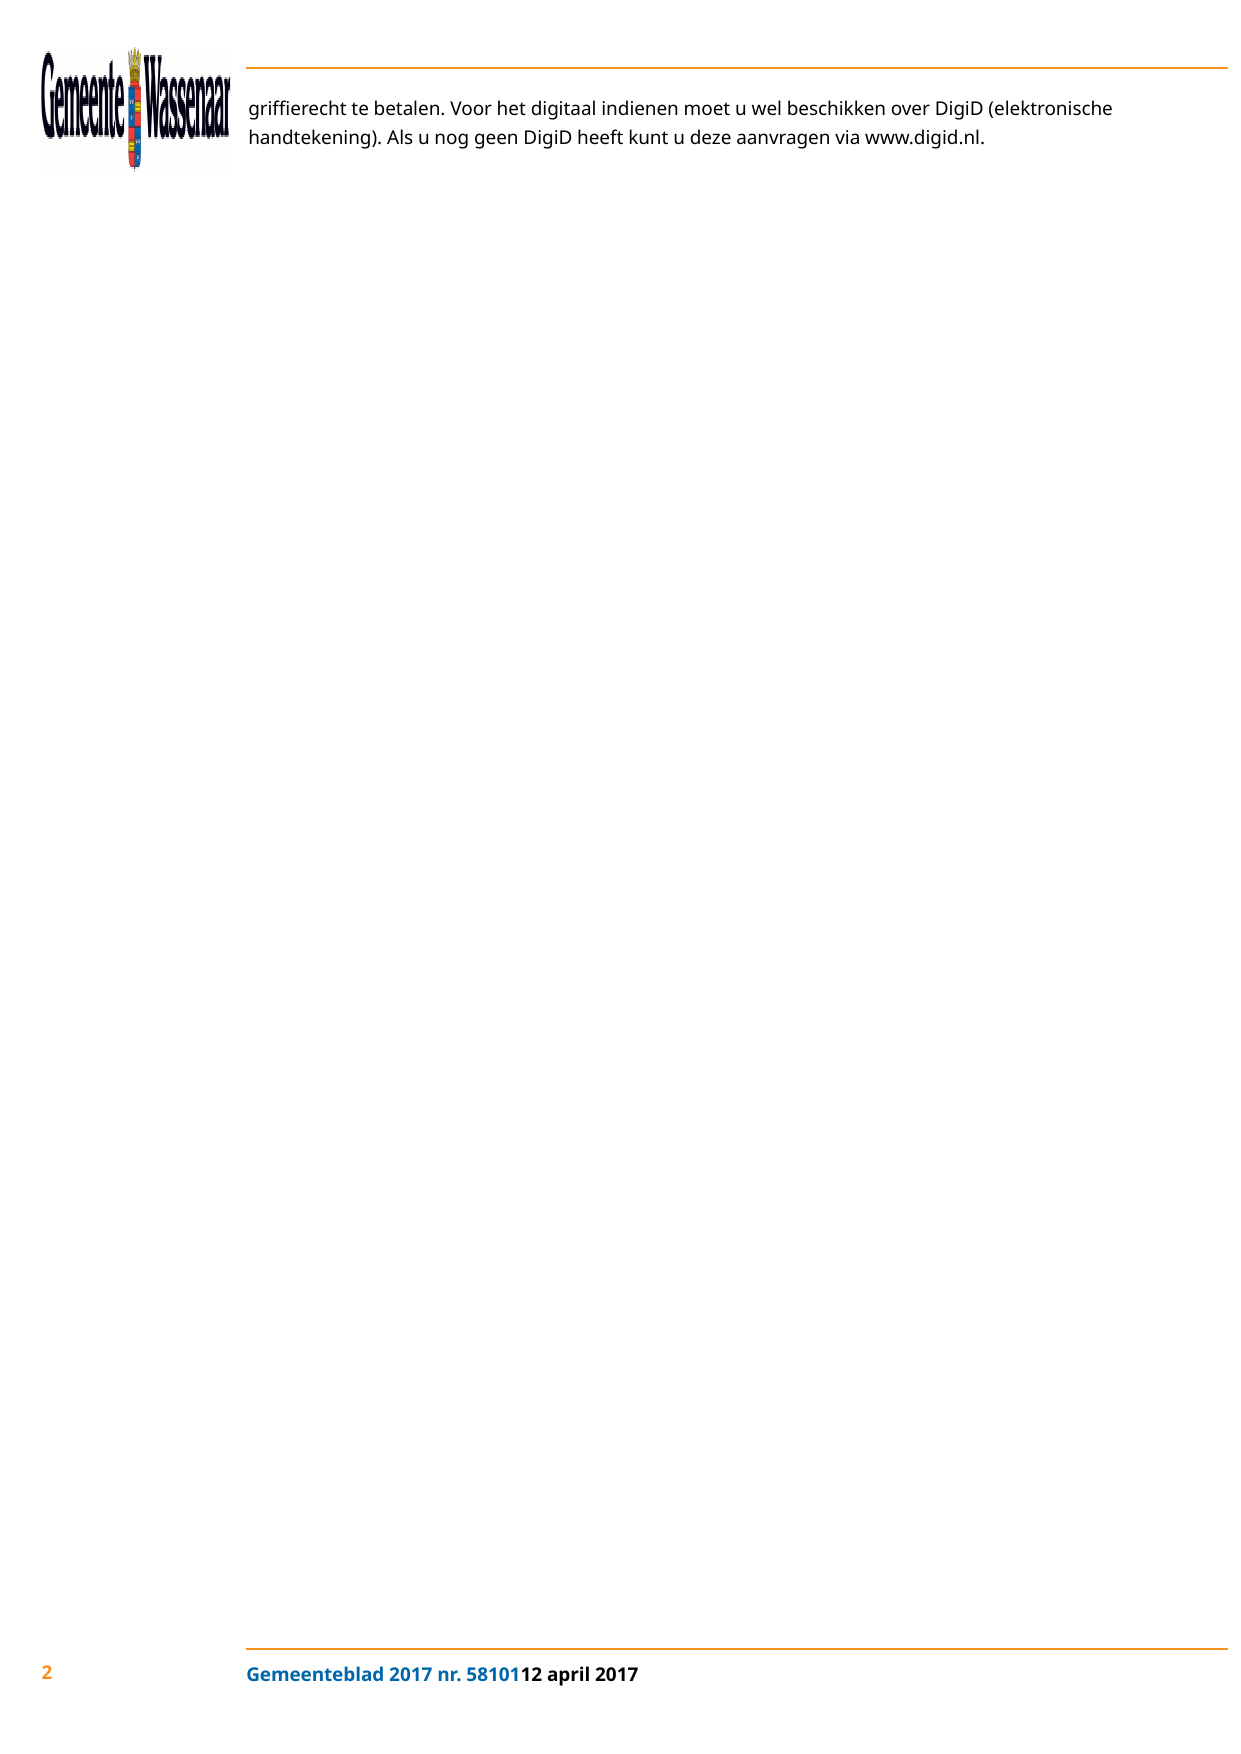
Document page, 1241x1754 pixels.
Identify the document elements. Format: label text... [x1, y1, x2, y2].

text griffierecht te betalen. Voor het digitaal indienen moet u wel beschikken over DigiD (elektronische handtekening). Als u nog geen DigiD heeft kunt u deze aanvragen via www.digid.nl. [248, 95, 1152, 150]
picture [41, 47, 231, 172]
